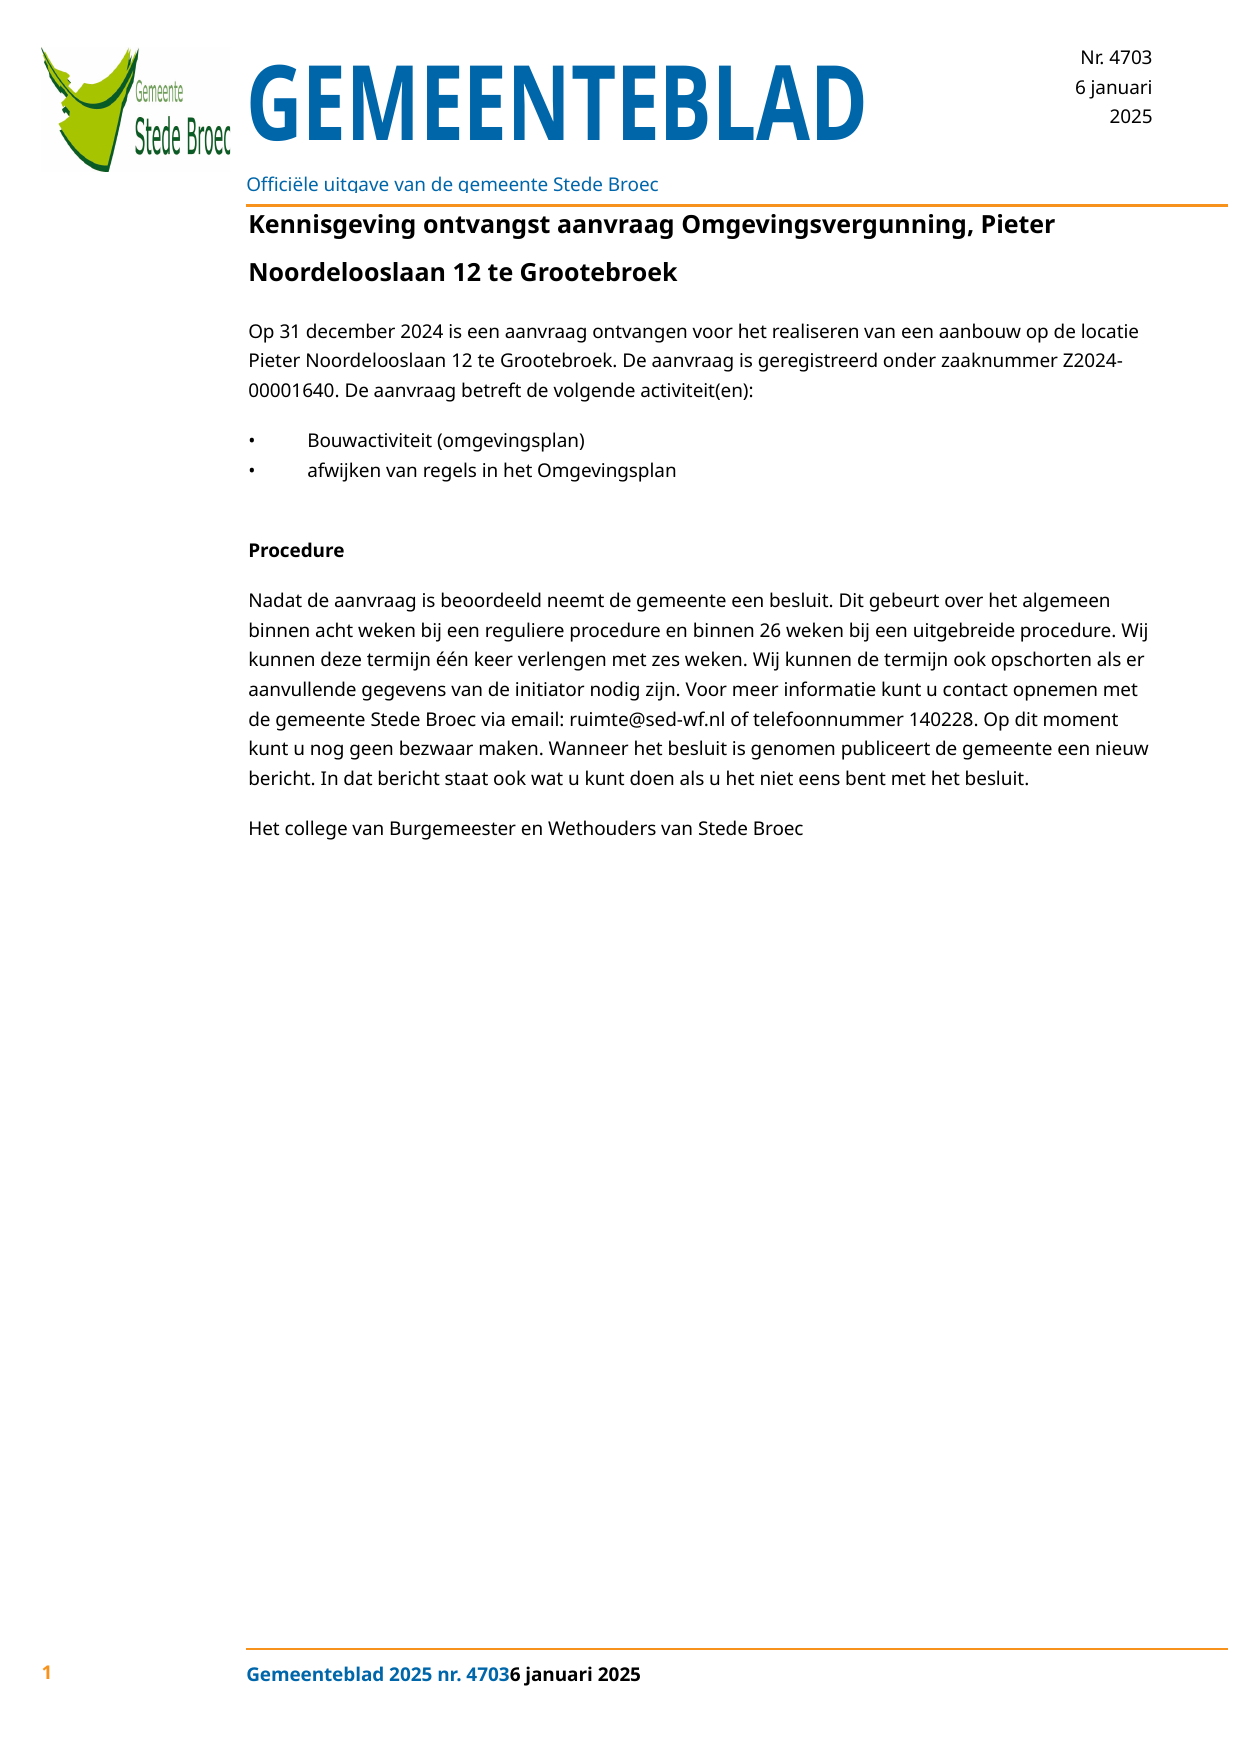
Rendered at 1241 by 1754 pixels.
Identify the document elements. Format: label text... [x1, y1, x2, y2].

text Nadat de aanvraag is beoordeeld neemt de gemeente een besluit. Dit gebeurt over het algemeen binnen acht weken bij een reguliere procedure en binnen 26 weken bij een uitgebreide procedure. Wij kunnen deze termijn één keer verlengen met zes weken. Wij kunnen de termijn ook opschorten als er aanvullende gegevens van de initiator nodig zijn. Voor meer informatie kunt u contact opnemen met de gemeente Stede Broec via email: ruimte@sed-wf.nl of telefoonnummer 140228. Op dit moment kunt u nog geen bezwaar maken. Wanneer het besluit is genomen publiceert de gemeente een nieuw bericht. In dat bericht staat ook wat u kunt doen als u het niet eens bent met het besluit. [248, 587, 1152, 791]
list Bouwactiviteit (omgevingsplan) [248, 427, 1152, 453]
list afwijken van regels in het Omgevingsplan [248, 457, 1152, 483]
picture [41, 47, 231, 172]
text Kennisgeving ontvangst aanvraag Omgevingsvergunning, Pieter Noordelooslaan 12 te Grootebroek [248, 207, 1152, 288]
text Op 31 december 2024 is een aanvraag ontvangen voor het realiseren van een aanbouw op de locatie Pieter Noordelooslaan 12 te Grootebroek. De aanvraag is geregistreerd onder zaaknummer Z2024-00001640. De aanvraag betreft de volgende activiteit(en): [248, 318, 1152, 403]
text Het college van Burgemeester en Wethouders van Stede Broec [248, 815, 1152, 841]
text Procedure [248, 537, 1152, 563]
